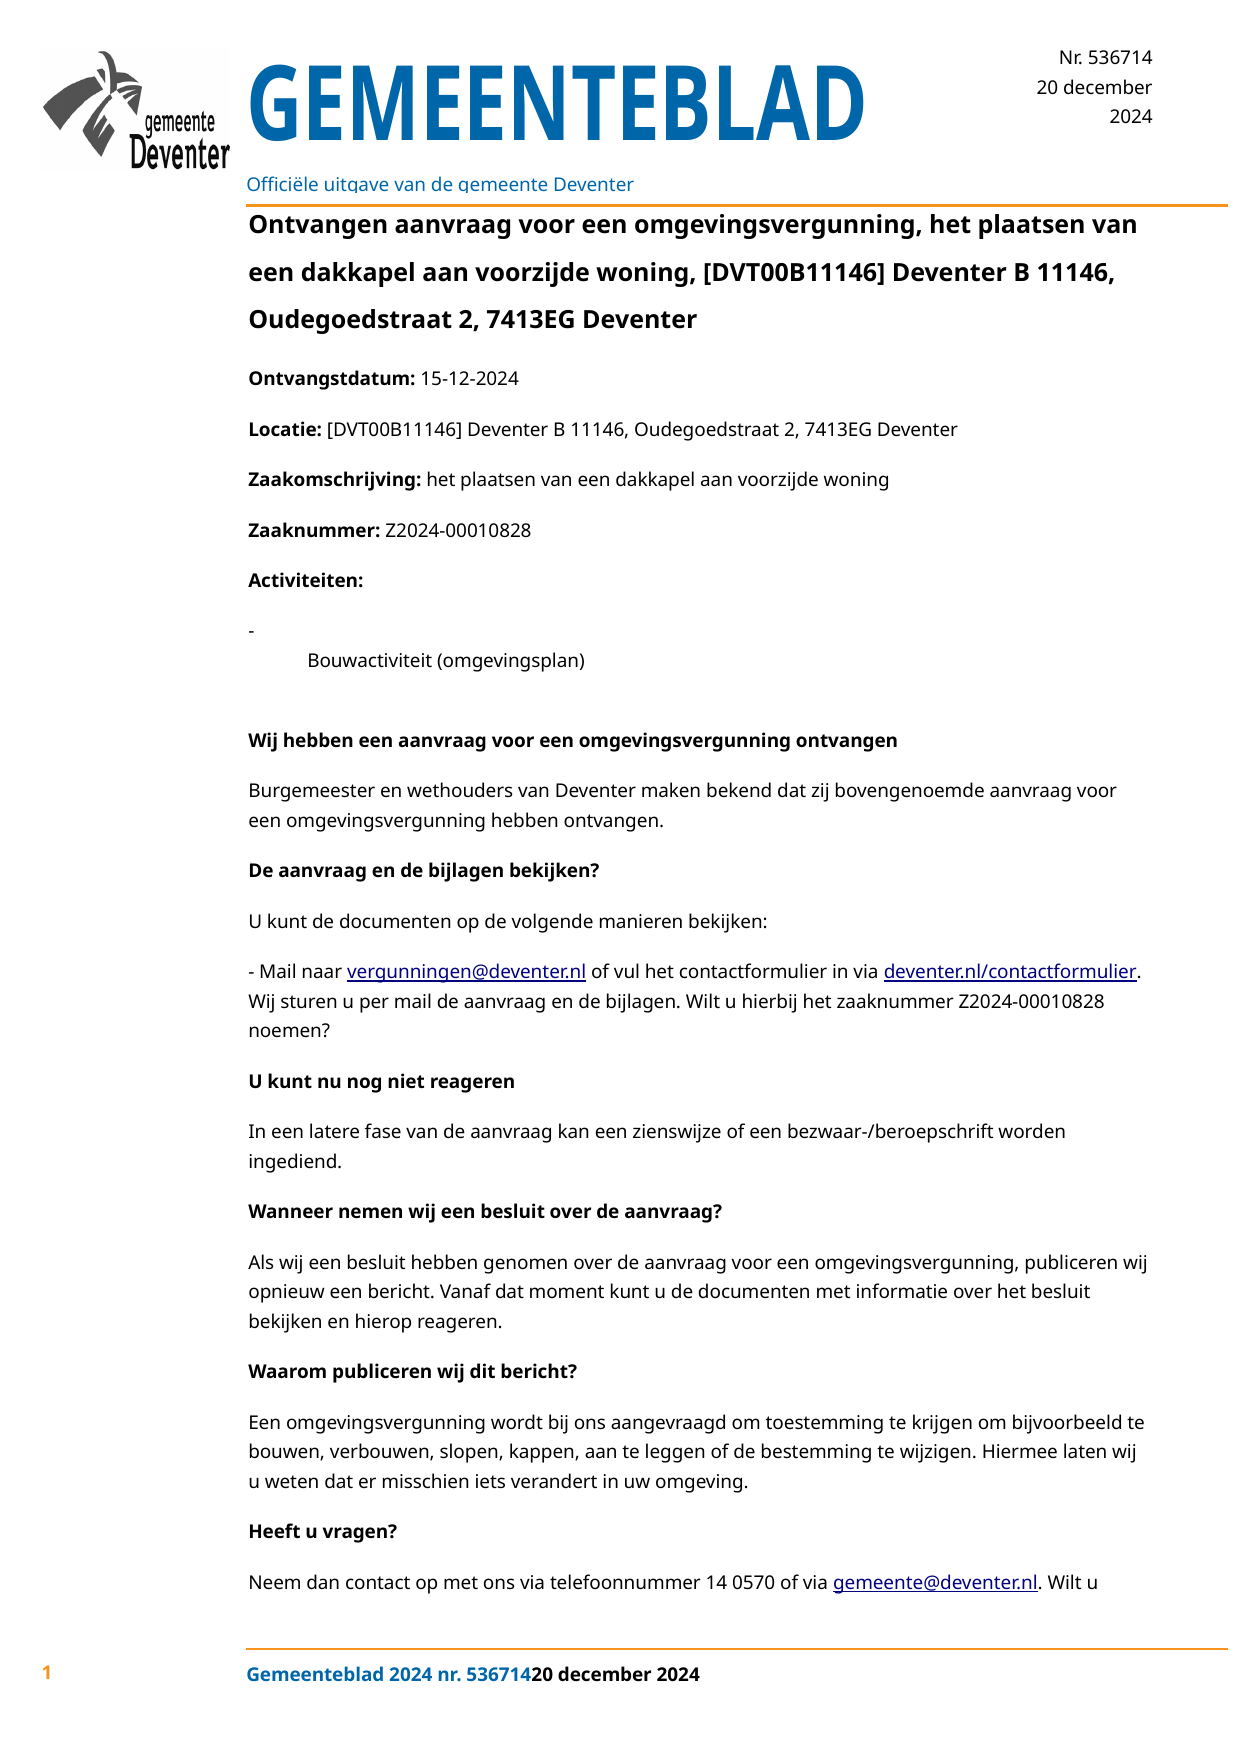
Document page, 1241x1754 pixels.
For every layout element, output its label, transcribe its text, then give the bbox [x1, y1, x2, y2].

list Bouwactiviteit (omgevingsplan) [248, 647, 1152, 673]
text Burgemeester en wethouders van Deventer maken bekend dat zij bovengenoemde aanvraag voor een omgevingsvergunning hebben ontvangen. [248, 778, 1152, 833]
text Wanneer nemen wij een besluit over de aanvraag? [248, 1198, 1152, 1224]
text Heeft u vragen? [248, 1518, 1152, 1544]
text - Mail naar vergunningen@deventer.nl of vul het contactformulier in via deventer.nl/contactformulier. Wij sturen u per mail de aanvraag en de bijlagen. Wilt u hierbij het zaaknummer Z2024-00010828 noemen? [248, 958, 1152, 1043]
text Waarom publiceren wij dit bericht? [248, 1358, 1152, 1384]
text Een omgevingsvergunning wordt bij ons aangevraagd om toestemming te krijgen om bijvoorbeeld te bouwen, verbouwen, slopen, kappen, aan te leggen of de bestemming te wijzigen. Hiermee laten wij u weten dat er misschien iets verandert in uw omgeving. [248, 1409, 1152, 1494]
text De aanvraag en de bijlagen bekijken? [248, 858, 1152, 883]
text U kunt de documenten op de volgende manieren bekijken: [248, 908, 1152, 934]
text Zaakomschrijving: het plaatsen van een dakkapel aan voorzijde woning [248, 466, 1152, 492]
text Neem dan contact op met ons via telefoonnummer 14 0570 of via gemeente@deventer.nl. Wilt u [248, 1569, 1152, 1594]
picture [41, 47, 231, 172]
text Zaaknummer: Z2024-00010828 [248, 517, 1152, 542]
text In een latere fase van de aanvraag kan een zienswijze of een bezwaar-/beroepschrift worden ingediend. [248, 1118, 1152, 1174]
text Wij hebben een aanvraag voor een omgevingsvergunning ontvangen [248, 727, 1152, 753]
text Als wij een besluit hebben genomen over de aanvraag voor een omgevingsvergunning, publiceren wij opnieuw een bericht. Vanaf dat moment kunt u de documenten met informatie over het besluit bekijken en hierop reageren. [248, 1249, 1152, 1334]
text Locatie: [DVT00B11146] Deventer B 11146, Oudegoedstraat 2, 7413EG Deventer [248, 416, 1152, 442]
text Activiteiten: [248, 567, 1152, 593]
text U kunt nu nog niet reageren [248, 1068, 1152, 1094]
text Ontvangen aanvraag voor een omgevingsvergunning, het plaatsen van een dakkapel aan voorzijde woning, [DVT00B11146] Deventer B 11146, Oudegoedstraat 2, 7413EG Deventer [248, 207, 1152, 336]
text Ontvangstdatum: 15-12-2024 [248, 366, 1152, 391]
